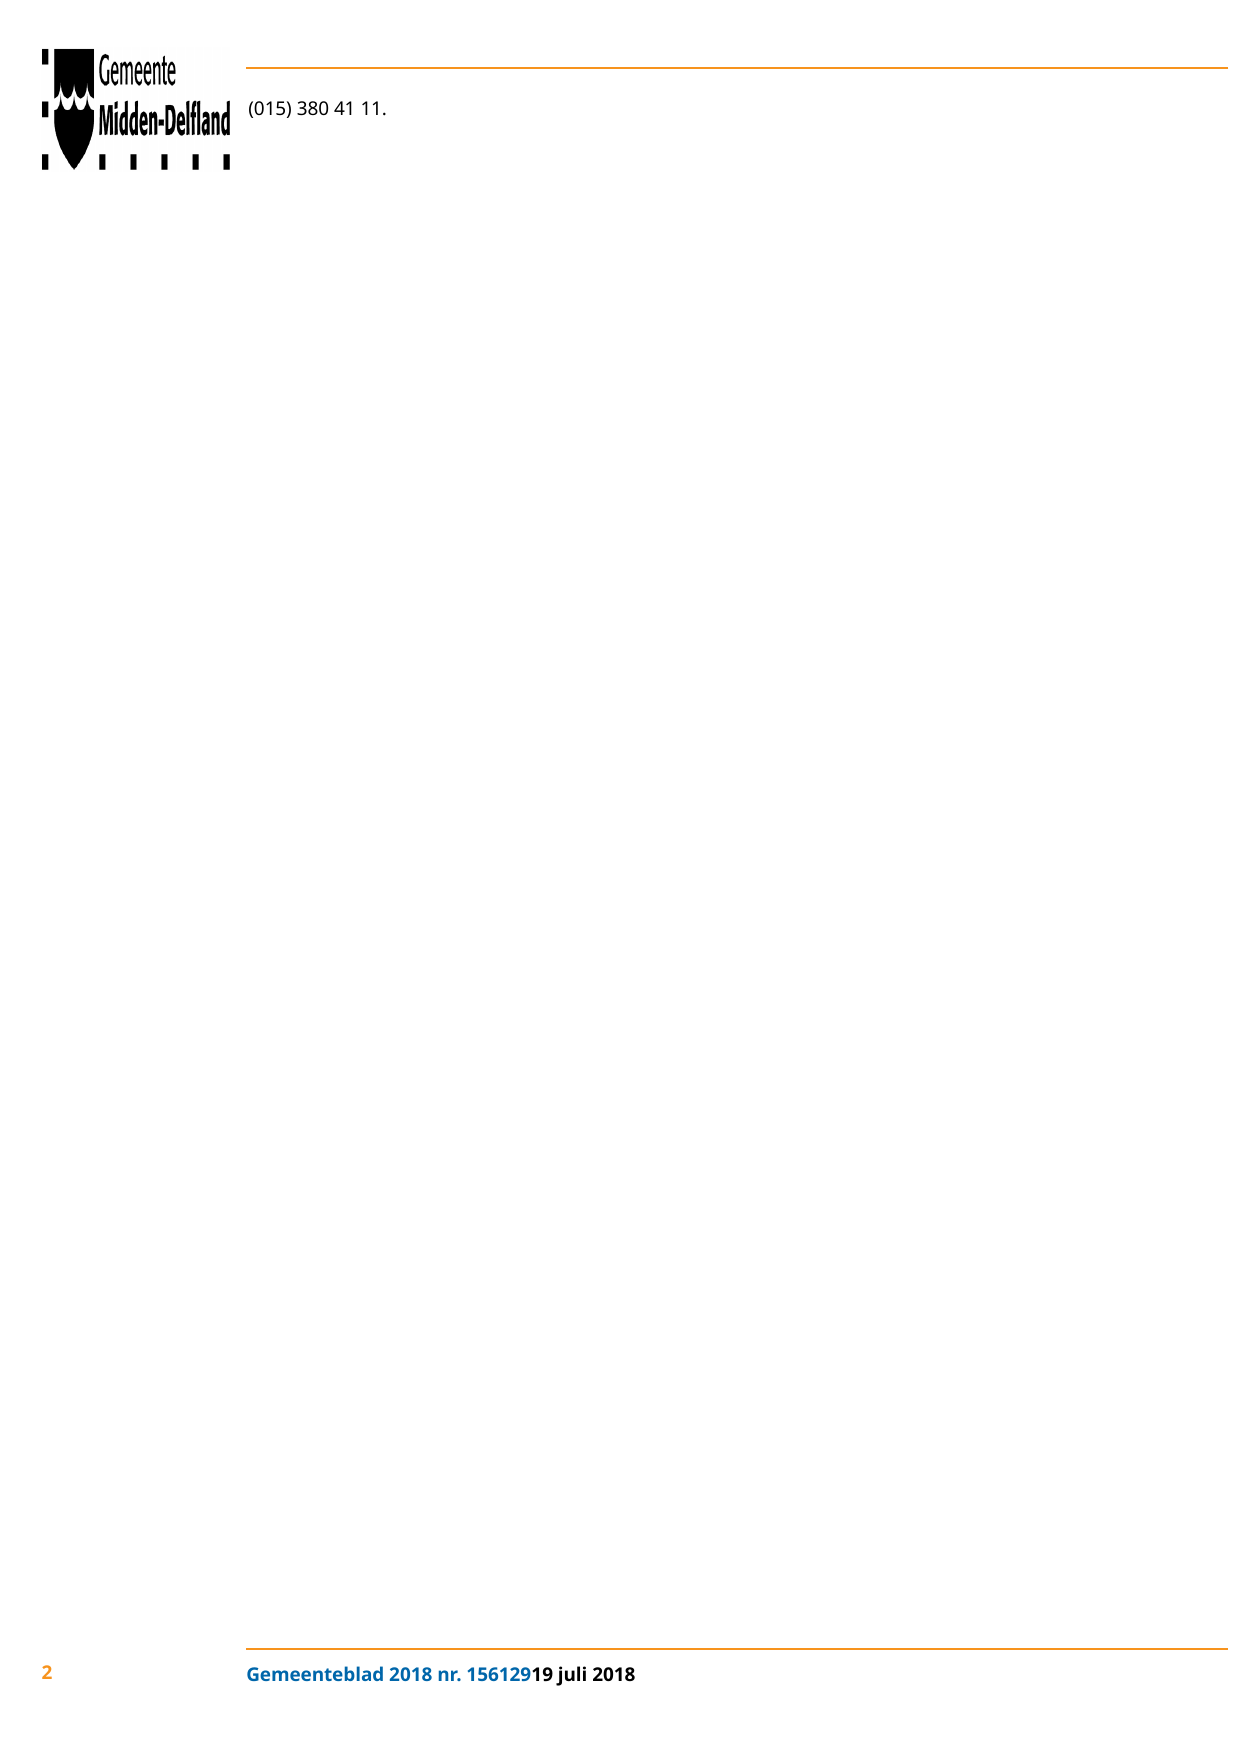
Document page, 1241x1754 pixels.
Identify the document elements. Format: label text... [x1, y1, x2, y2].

text (015) 380 41 11. [248, 95, 1152, 121]
picture [41, 47, 231, 172]
